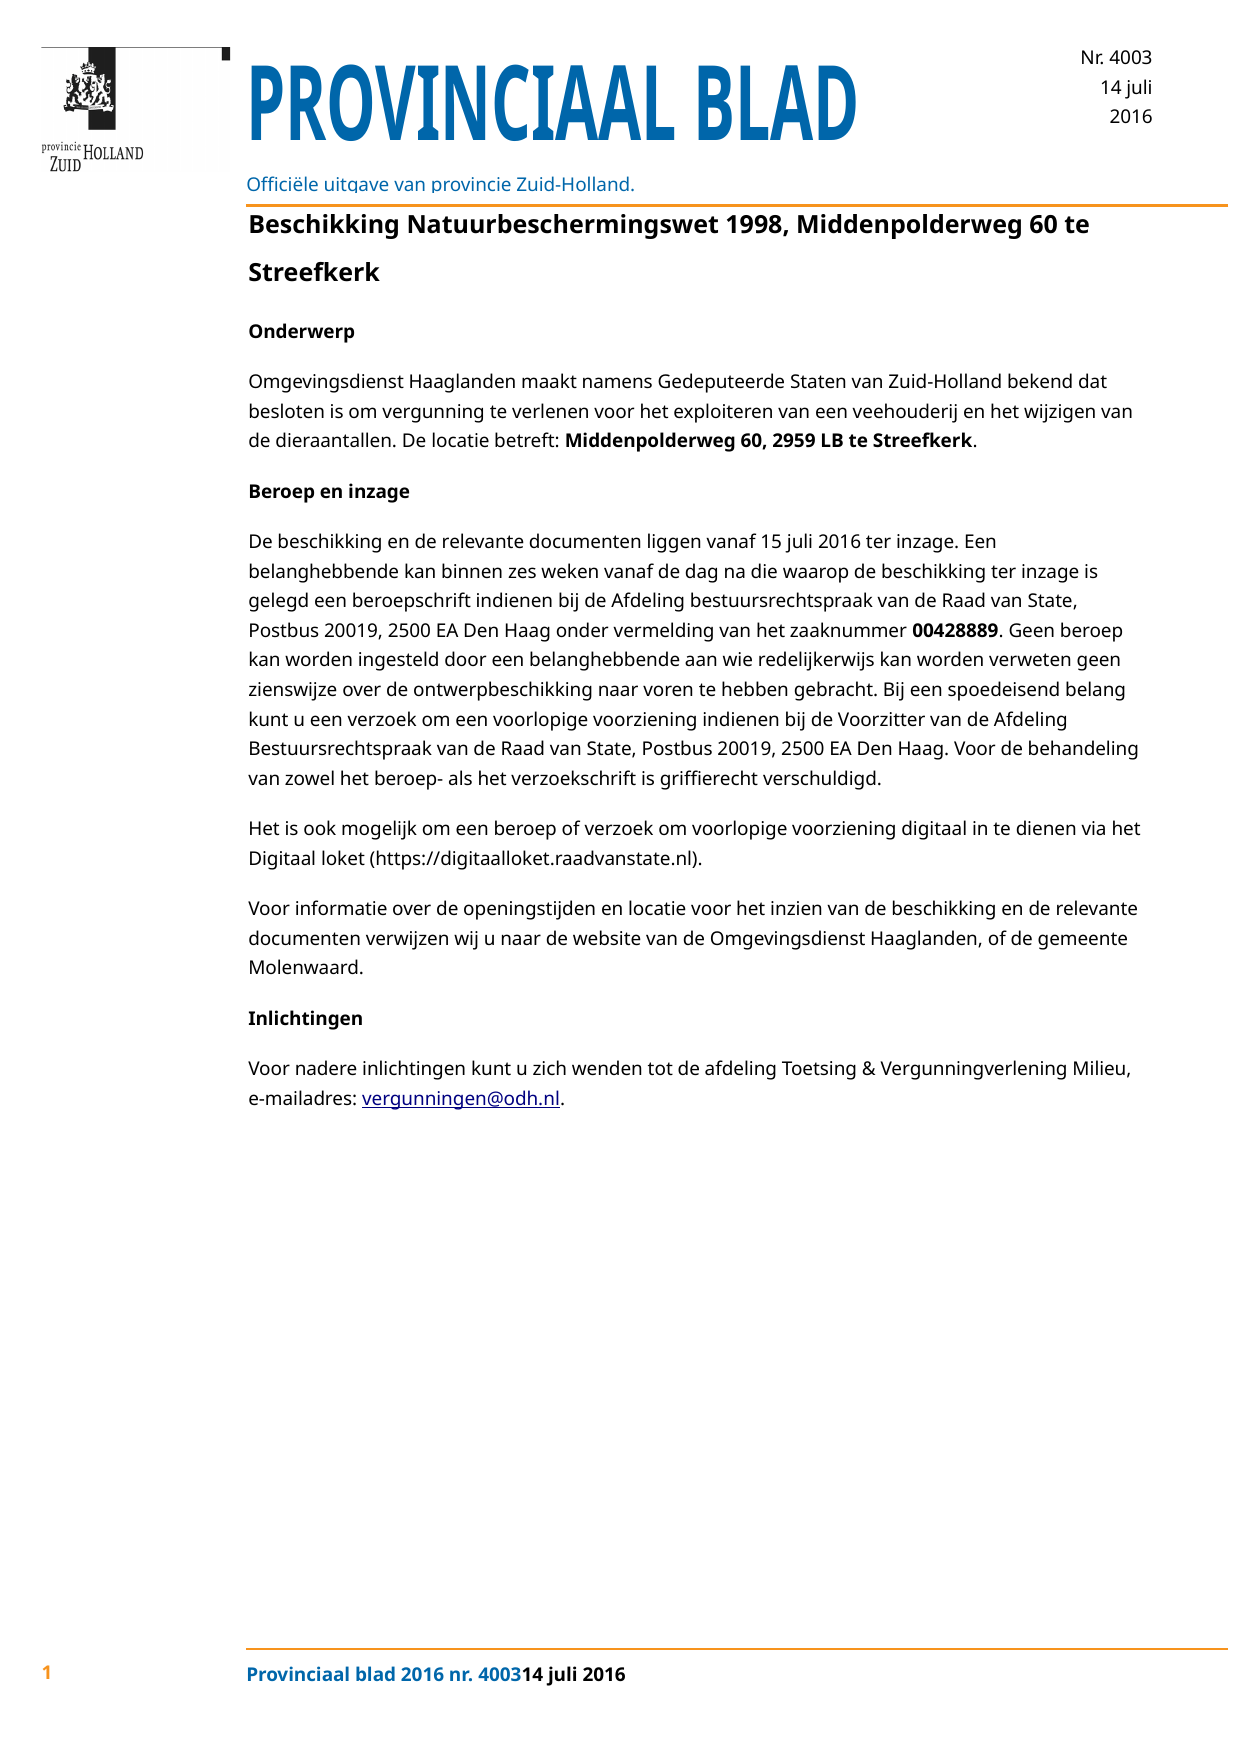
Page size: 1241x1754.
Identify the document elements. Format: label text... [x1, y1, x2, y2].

text Beroep en inzage [248, 478, 1152, 504]
text Inlichtingen [248, 1005, 1152, 1031]
text Voor informatie over de openingstijden en locatie voor het inzien van de beschikking en de relevante documenten verwijzen wij u naar de website van de Omgevingsdienst Haaglanden, of de gemeente Molenwaard. [248, 895, 1152, 980]
text Het is ook mogelijk om een beroep of verzoek om voorlopige voorziening digitaal in te dienen via het Digitaal loket (https://digitaalloket.raadvanstate.nl). [248, 815, 1152, 871]
picture [41, 47, 231, 172]
text Voor nadere inlichtingen kunt u zich wenden tot de afdeling Toetsing & Vergunningverlening Milieu, e-mailadres: vergunningen@odh.nl. [248, 1055, 1152, 1111]
text Beschikking Natuurbeschermingswet 1998, Middenpolderweg 60 te Streefkerk [248, 207, 1152, 288]
text Omgevingsdienst Haaglanden maakt namens Gedeputeerde Staten van Zuid-Holland bekend dat besloten is om vergunning te verlenen voor het exploiteren van een veehouderij en het wijzigen van de dieraantallen. De locatie betreft: Middenpolderweg 60, 2959 LB te Streefkerk. [248, 368, 1152, 453]
text Onderwerp [248, 318, 1152, 344]
text De beschikking en de relevante documenten liggen vanaf 15 juli 2016 ter inzage. Een belanghebbende kan binnen zes weken vanaf de dag na die waarop de beschikking ter inzage is gelegd een beroepschrift indienen bij de Afdeling bestuursrechtspraak van de Raad van State, Postbus 20019, 2500 EA Den Haag onder vermelding van het zaaknummer 00428889. Geen beroep kan worden ingesteld door een belanghebbende aan wie redelijkerwijs kan worden verweten geen zienswijze over de ontwerpbeschikking naar voren te hebben gebracht. Bij een spoedeisend belang kunt u een verzoek om een voorlopige voorziening indienen bij de Voorzitter van de Afdeling Bestuursrechtspraak van de Raad van State, Postbus 20019, 2500 EA Den Haag. Voor de behandeling van zowel het beroep- als het verzoekschrift is griffierecht verschuldigd. [248, 528, 1152, 791]
